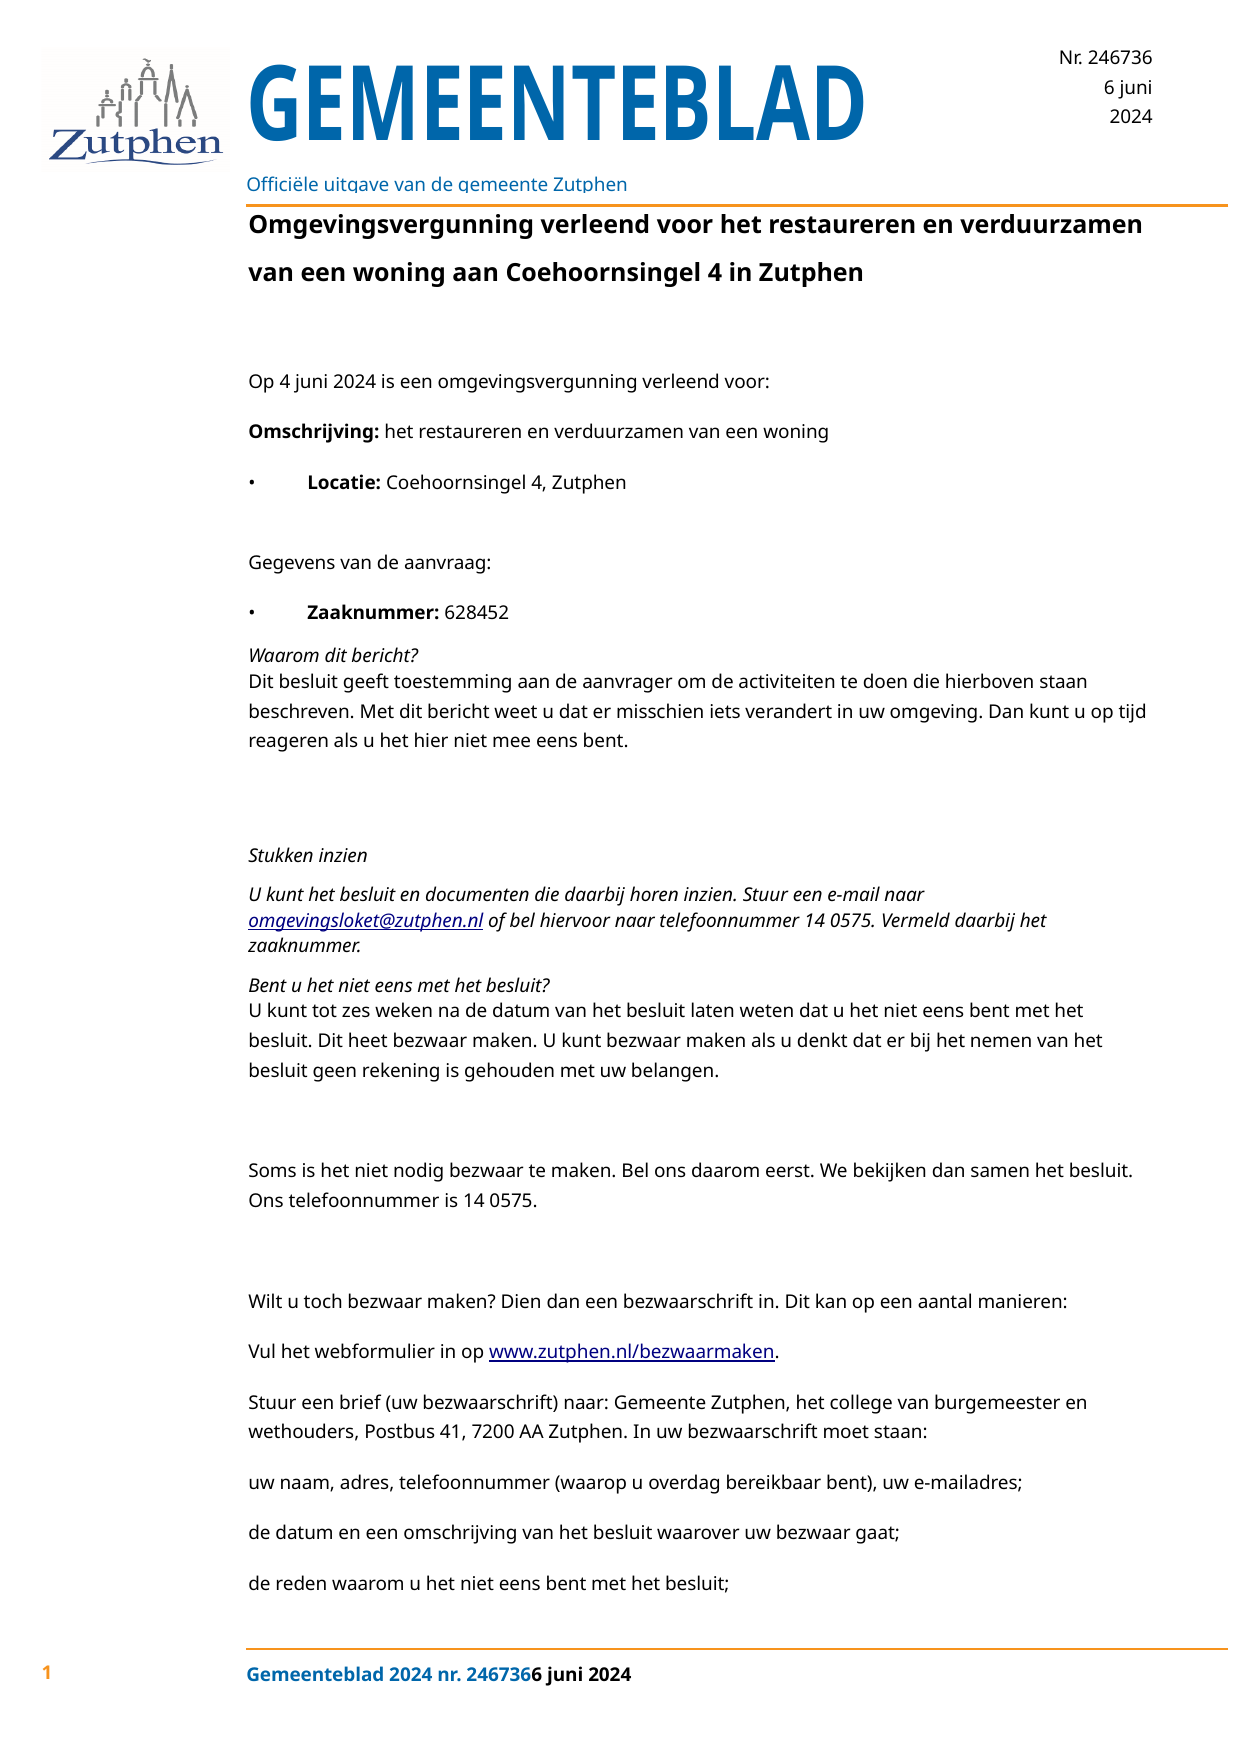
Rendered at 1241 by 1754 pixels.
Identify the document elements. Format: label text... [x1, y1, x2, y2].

picture [41, 47, 231, 172]
text de reden waarom u het niet eens bent met het besluit; [248, 1570, 1152, 1596]
text Dit besluit geeft toestemming aan de aanvrager om de activiteiten te doen die hierboven staan beschreven. Met dit bericht weet u dat er misschien iets verandert in uw omgeving. Dan kunt u op tijd reageren als u het hier niet mee eens bent. [248, 668, 1152, 753]
text Waarom dit bericht? [248, 643, 1152, 668]
text uw naam, adres, telefoonnummer (waarop u overdag bereikbaar bent), uw e-mailadres; [248, 1469, 1152, 1495]
list Locatie: Coehoornsingel 4, Zutphen [248, 469, 1152, 495]
text Stukken inzien [248, 842, 1152, 868]
text Gegevens van de aanvraag: [248, 549, 1152, 575]
text U kunt tot zes weken na de datum van het besluit laten weten dat u het niet eens bent met het besluit. Dit heet bezwaar maken. U kunt bezwaar maken als u denkt dat er bij het nemen van het besluit geen rekening is gehouden met uw belangen. [248, 998, 1152, 1083]
text Wilt u toch bezwaar maken? Dien dan een bezwaarschrift in. Dit kan op een aantal manieren: [248, 1288, 1152, 1314]
text Omgevingsvergunning verleend voor het restaureren en verduurzamen van een woning aan Coehoornsingel 4 in Zutphen [248, 207, 1152, 288]
text Omschrijving: het restaureren en verduurzamen van een woning [248, 419, 1152, 444]
text Vul het webformulier in op www.zutphen.nl/bezwaarmaken. [248, 1338, 1152, 1364]
text de datum en een omschrijving van het besluit waarover uw bezwaar gaat; [248, 1519, 1152, 1545]
text Soms is het niet nodig bezwaar te maken. Bel ons daarom eerst. We bekijken dan samen het besluit. Ons telefoonnummer is 14 0575. [248, 1158, 1152, 1213]
list Zaaknummer: 628452 [248, 599, 1152, 625]
text Op 4 juni 2024 is een omgevingsvergunning verleend voor: [248, 368, 1152, 394]
text U kunt het besluit en documenten die daarbij horen inzien. Stuur een e-mail naar omgevingsloket@zutphen.nl of bel hiervoor naar telefoonnummer 14 0575. Vermeld daarbij het zaaknummer. [248, 881, 1152, 958]
text Bent u het niet eens met het besluit? [248, 972, 1152, 998]
text Stuur een brief (uw bezwaarschrift) naar: Gemeente Zutphen, het college van burgemeester en wethouders, Postbus 41, 7200 AA Zutphen. In uw bezwaarschrift moet staan: [248, 1389, 1152, 1444]
